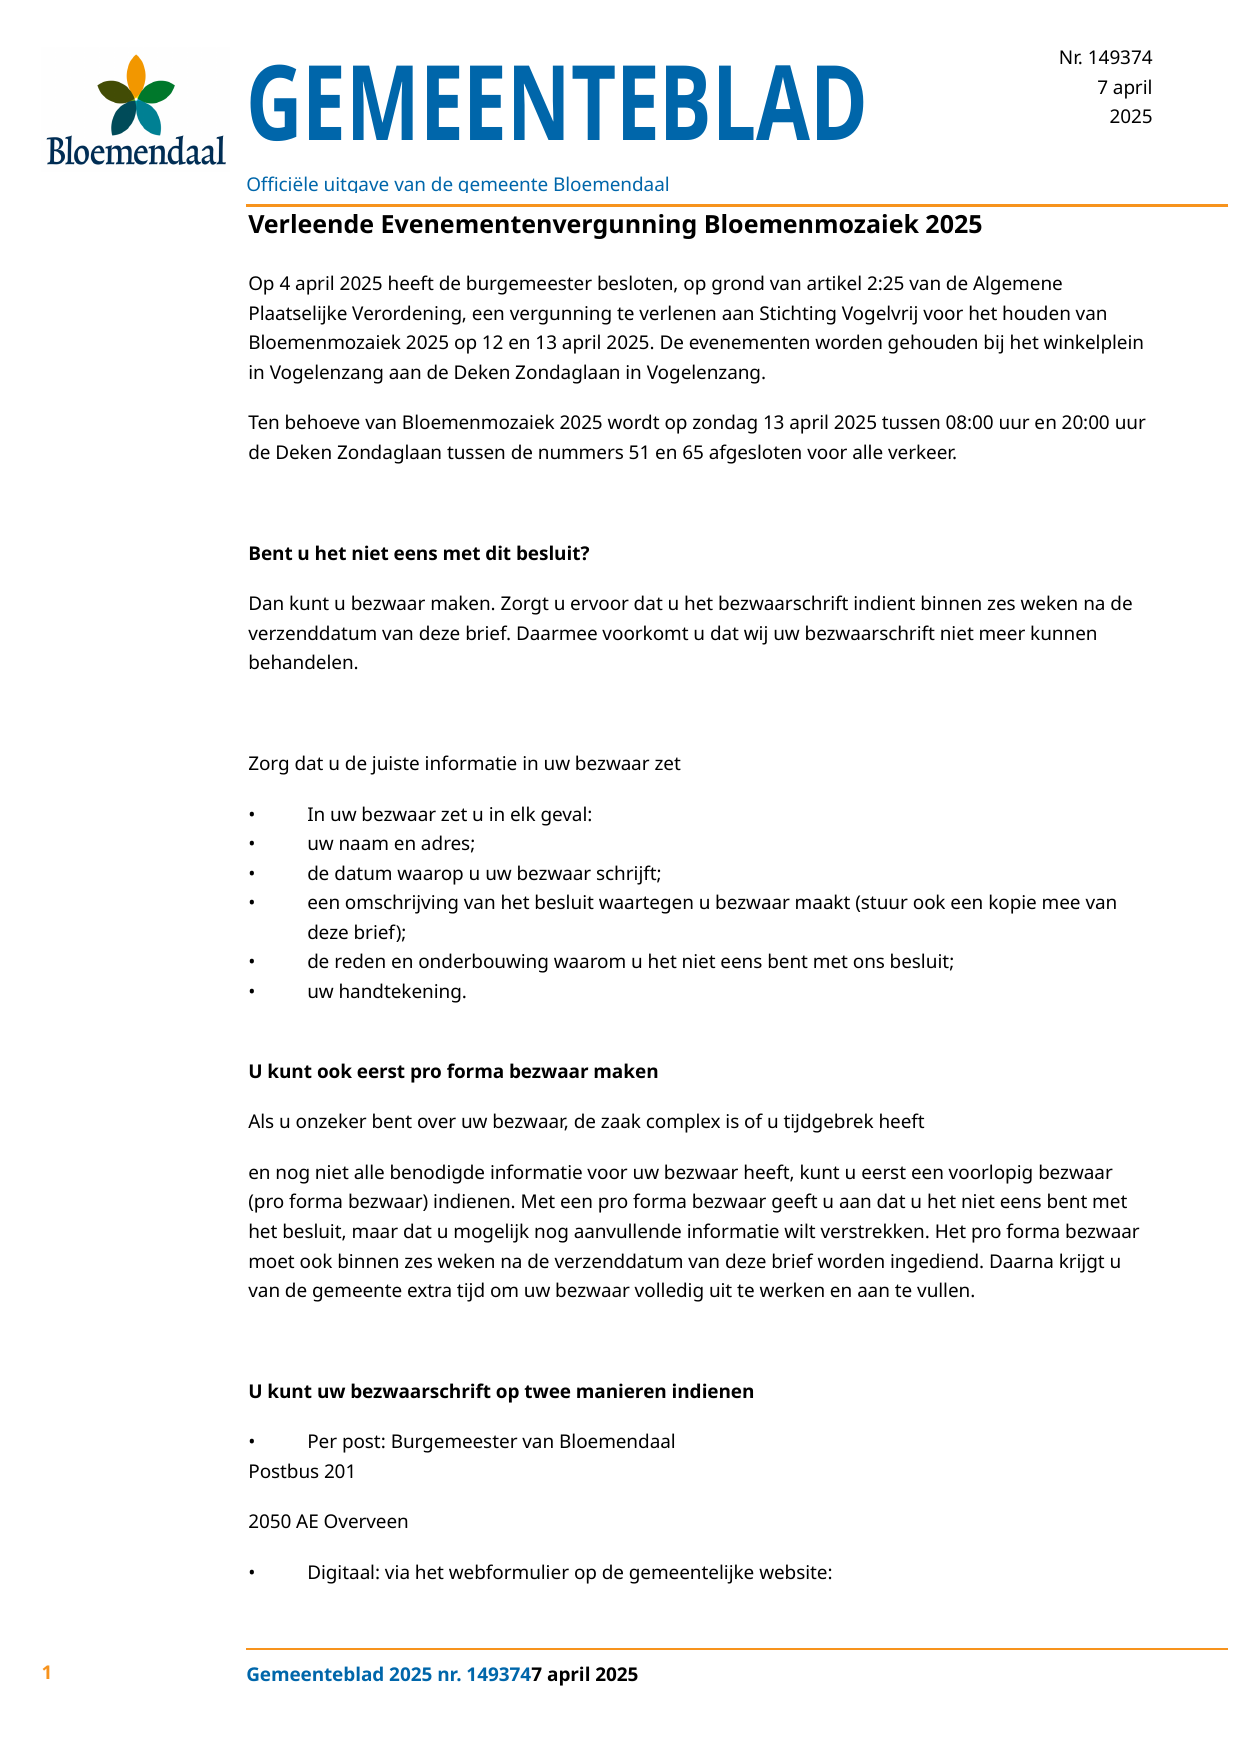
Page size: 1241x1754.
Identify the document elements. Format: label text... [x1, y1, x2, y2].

text U kunt ook eerst pro forma bezwaar maken [248, 1058, 1152, 1084]
text Postbus 201 [248, 1458, 1152, 1484]
list Digitaal: via het webformulier op de gemeentelijke website: [248, 1559, 1152, 1585]
list uw naam en adres; [248, 830, 1152, 856]
list In uw bezwaar zet u in elk geval: [248, 801, 1152, 826]
text Ten behoeve van Bloemenmozaiek 2025 wordt op zondag 13 april 2025 tussen 08:00 uur en 20:00 uur de Deken Zondaglaan tussen de nummers 51 en 65 afgesloten voor alle verkeer. [248, 409, 1152, 465]
text Dan kunt u bezwaar maken. Zorgt u ervoor dat u het bezwaarschrift indient binnen zes weken na de verzenddatum van deze brief. Daarmee voorkomt u dat wij uw bezwaarschrift niet meer kunnen behandelen. [248, 590, 1152, 675]
text U kunt uw bezwaarschrift op twee manieren indienen [248, 1378, 1152, 1404]
list Per post: Burgemeester van Bloemendaal [248, 1429, 1152, 1454]
text Zorg dat u de juiste informatie in uw bezwaar zet [248, 750, 1152, 776]
picture [41, 47, 231, 172]
list de datum waarop u uw bezwaar schrijft; [248, 860, 1152, 886]
list een omschrijving van het besluit waartegen u bezwaar maakt (stuur ook een kopie mee van deze brief); [248, 889, 1152, 945]
list uw handtekening. [248, 978, 1152, 1004]
list de reden en onderbouwing waarom u het niet eens bent met ons besluit; [248, 949, 1152, 974]
text en nog niet alle benodigde informatie voor uw bezwaar heeft, kunt u eerst een voorlopig bezwaar (pro forma bezwaar) indienen. Met een pro forma bezwaar geeft u aan dat u het niet eens bent met het besluit, maar dat u mogelijk nog aanvullende informatie wilt verstrekken. Het pro forma bezwaar moet ook binnen zes weken na de verzenddatum van deze brief worden ingediend. Daarna krijgt u van de gemeente extra tijd om uw bezwaar volledig uit te werken en aan te vullen. [248, 1159, 1152, 1303]
text Als u onzeker bent over uw bezwaar, de zaak complex is of u tijdgebrek heeft [248, 1109, 1152, 1134]
text Verleende Evenementenvergunning Bloemenmozaiek 2025 [248, 207, 1152, 241]
text Bent u het niet eens met dit besluit? [248, 540, 1152, 566]
text Op 4 april 2025 heeft de burgemeester besloten, op grond van artikel 2:25 van de Algemene Plaatselijke Verordening, een vergunning te verlenen aan Stichting Vogelvrij voor het houden van Bloemenmozaiek 2025 op 12 en 13 april 2025. De evenementen worden gehouden bij het winkelplein in Vogelenzang aan de Deken Zondaglaan in Vogelenzang. [248, 270, 1152, 385]
text 2050 AE Overveen [248, 1509, 1152, 1534]
